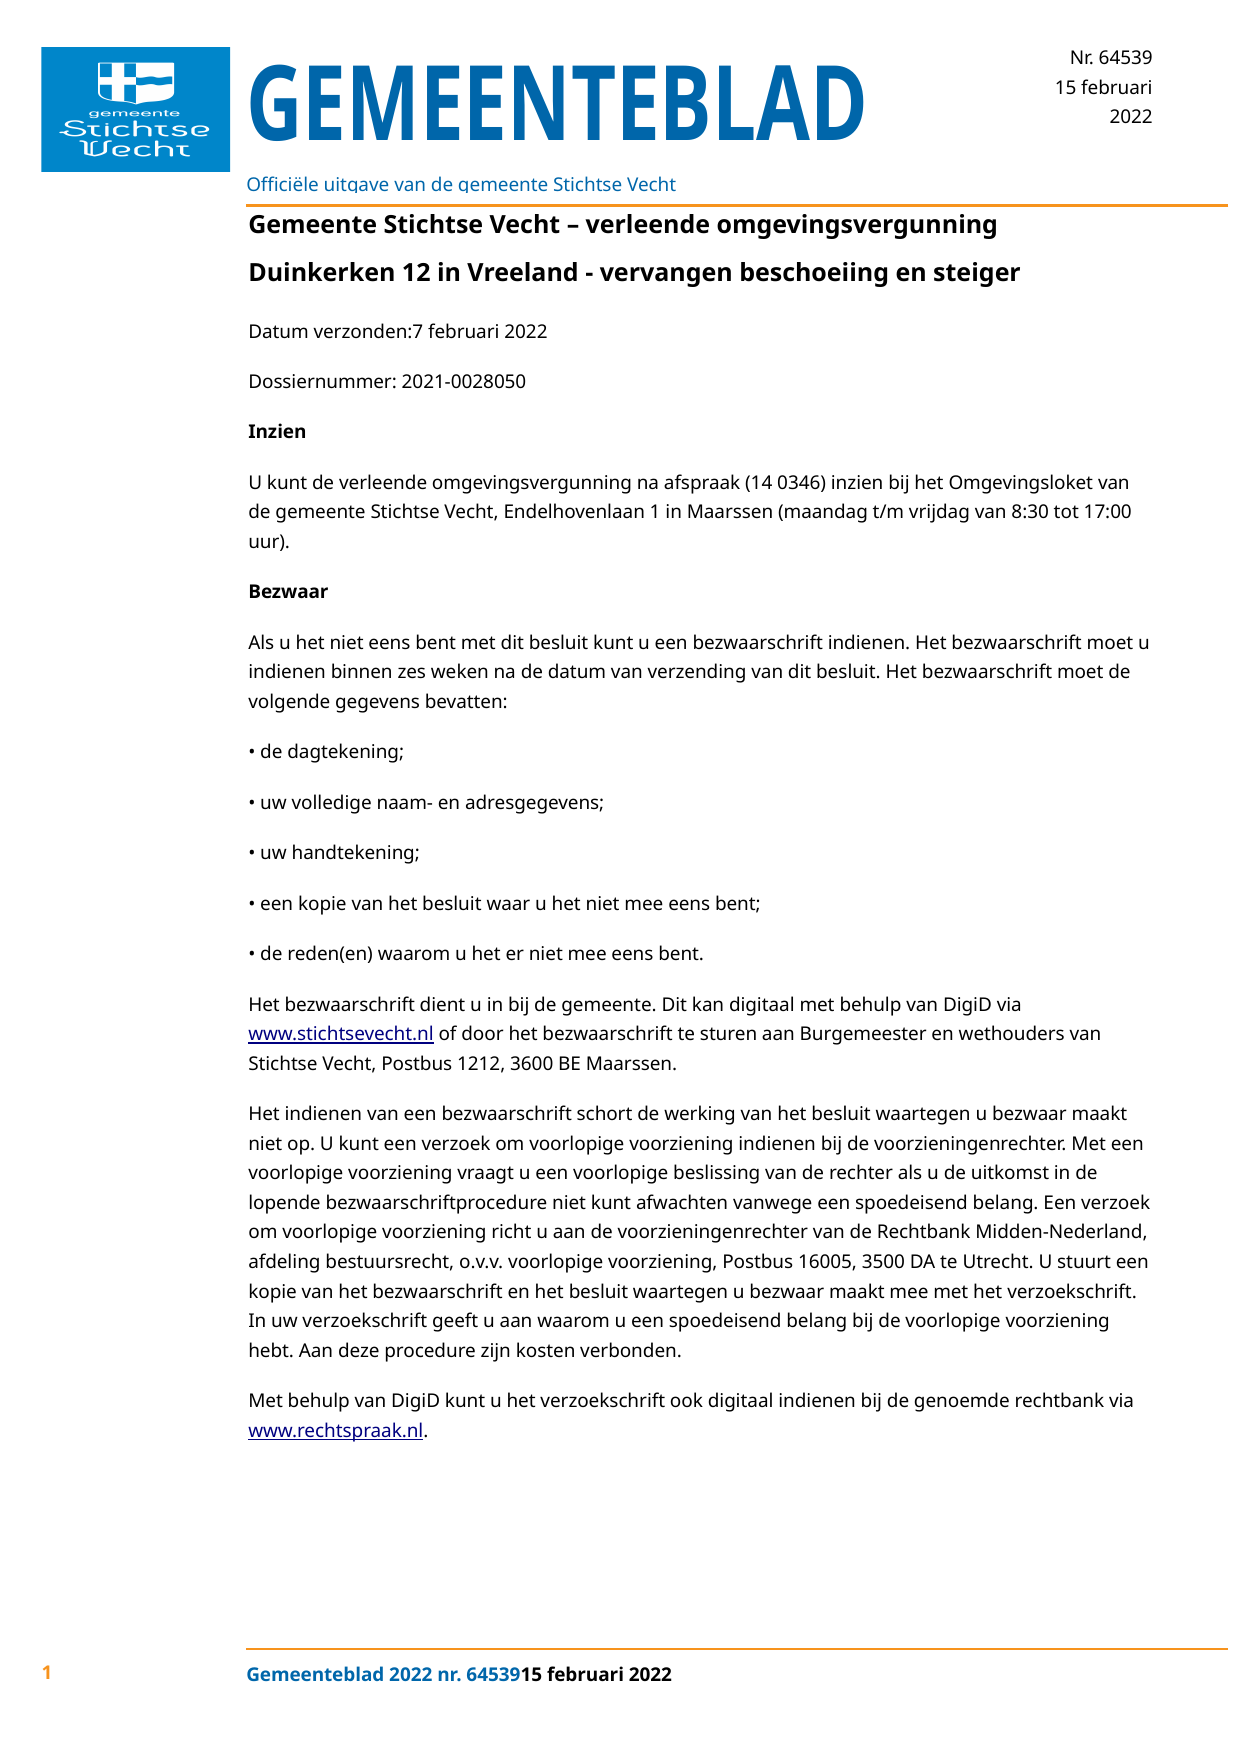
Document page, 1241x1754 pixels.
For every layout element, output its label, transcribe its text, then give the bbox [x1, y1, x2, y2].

text Als u het niet eens bent met dit besluit kunt u een bezwaarschrift indienen. Het bezwaarschrift moet u indienen binnen zes weken na de datum van verzending van dit besluit. Het bezwaarschrift moet de volgende gegevens bevatten: [248, 629, 1152, 714]
text Gemeente Stichtse Vecht – verleende omgevingsvergunning Duinkerken 12 in Vreeland - vervangen beschoeiing en steiger [248, 207, 1152, 288]
text Dossiernummer: 2021-0028050 [248, 368, 1152, 394]
text Datum verzonden:7 februari 2022 [248, 318, 1152, 344]
picture [99, 63, 135, 101]
text • uw volledige naam- en adresgegevens; [248, 789, 1152, 815]
text • de dagtekening; [248, 739, 1152, 764]
text Het indienen van een bezwaarschrift schort de werking van het besluit waartegen u bezwaar maakt niet op. U kunt een verzoek om voorlopige voorziening indienen bij de voorzieningenrechter. Met een voorlopige voorziening vraagt u een voorlopige beslissing van de rechter als u de uitkomst in de lopende bezwaarschriftprocedure niet kunt afwachten vanwege een spoedeisend belang. Een verzoek om voorlopige voorziening richt u aan de voorzieningenrechter van de Rechtbank Midden-Nederland, afdeling bestuursrecht, o.v.v. voorlopige voorziening, Postbus 16005, 3500 DA te Utrecht. U stuurt een kopie van het bezwaarschrift en het besluit waartegen u bezwaar maakt mee met het verzoekschrift. In uw verzoekschrift geeft u aan waarom u een spoedeisend belang bij de voorlopige voorziening hebt. Aan deze procedure zijn kosten verbonden. [248, 1100, 1152, 1363]
text Het bezwaarschrift dient u in bij de gemeente. Dit kan digitaal met behulp van DigiD via www.stichtsevecht.nl of door het bezwaarschrift te sturen aan Burgemeester en wethouders van Stichtse Vecht, Postbus 1212, 3600 BE Maarssen. [248, 991, 1152, 1076]
text • uw handtekening; [248, 839, 1152, 865]
text Bezwaar [248, 579, 1152, 604]
text Met behulp van DigiD kunt u het verzoekschrift ook digitaal indienen bij de genoemde rechtbank via www.rechtspraak.nl. [248, 1387, 1152, 1443]
text Inzien [248, 419, 1152, 444]
text • de reden(en) waarom u het er niet mee eens bent. [248, 940, 1152, 966]
picture [137, 63, 174, 103]
text • een kopie van het besluit waar u het niet mee eens bent; [248, 890, 1152, 916]
text U kunt de verleende omgevingsvergunning na afspraak (14 0346) inzien bij het Omgevingsloket van de gemeente Stichtse Vecht, Endelhovenlaan 1 in Maarssen (maandag t/m vrijdag van 8:30 tot 17:00 uur). [248, 469, 1152, 554]
